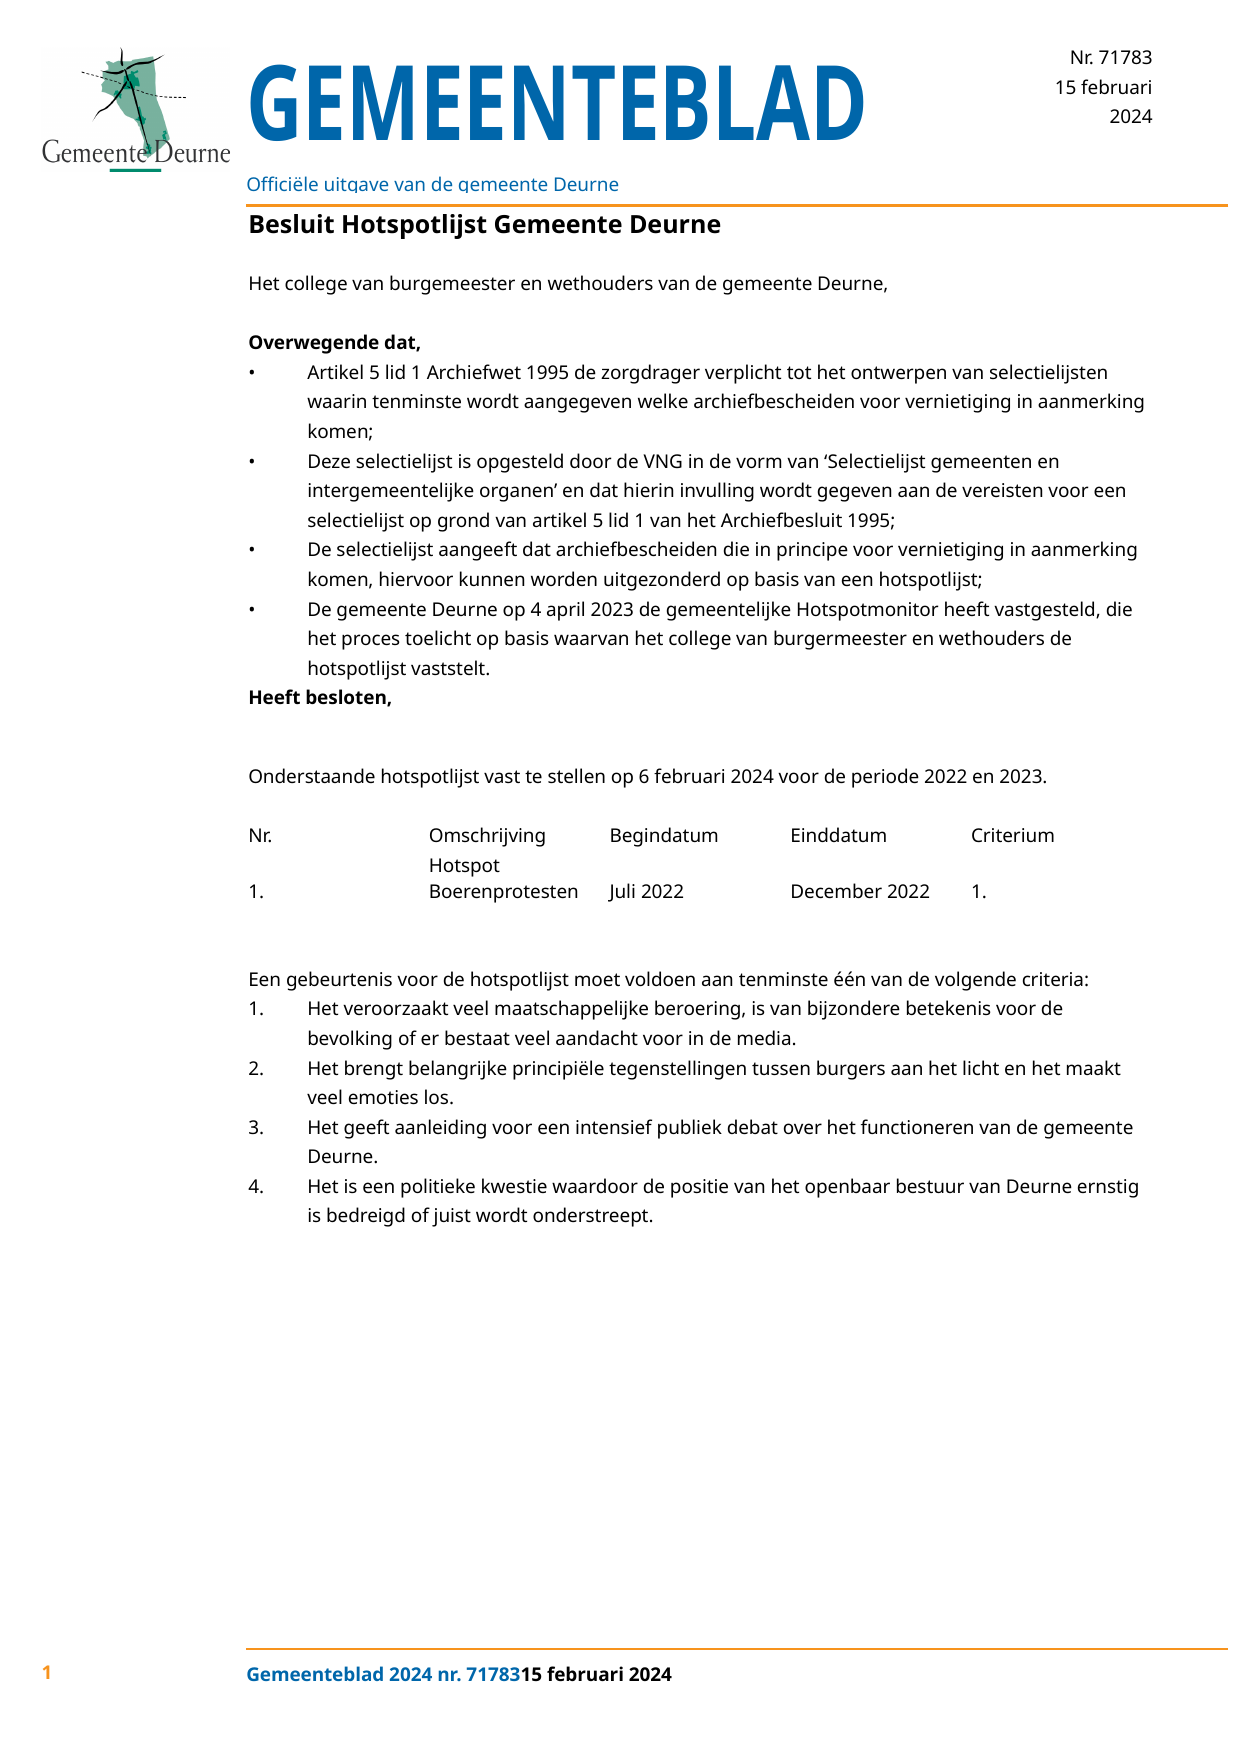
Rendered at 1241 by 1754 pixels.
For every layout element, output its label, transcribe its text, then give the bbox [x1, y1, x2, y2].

table_cell 1. [971, 878, 1152, 904]
list De selectielijst aangeeft dat archiefbescheiden die in principe voor vernietiging in aanmerking komen, hiervoor kunnen worden uitgezonderd op basis van een hotspotlijst; [248, 537, 1152, 592]
text Besluit Hotspotlijst Gemeente Deurne [248, 207, 1152, 241]
text Een gebeurtenis voor de hotspotlijst moet voldoen aan tenminste één van de volgende criteria: [248, 966, 1152, 992]
list Het veroorzaakt veel maatschappelijke beroering, is van bijzondere betekenis voor de bevolking of er bestaat veel aandacht voor in de media. [248, 996, 1152, 1051]
table_cell December 2022 [790, 878, 971, 904]
table_header Omschrijving Hotspot [429, 823, 609, 878]
list Het geeft aanleiding voor een intensief publiek debat over het functioneren van de gemeente Deurne. [248, 1114, 1152, 1169]
table_header Criterium [971, 823, 1152, 878]
table_header Nr. [248, 823, 429, 878]
table_header Begindatum [609, 823, 790, 878]
text Onderstaande hotspotlijst vast te stellen op 6 februari 2024 voor de periode 2022 en 2023. [248, 763, 1152, 789]
picture [41, 47, 231, 172]
text Heeft besloten, [248, 684, 1152, 710]
text Het college van burgemeester en wethouders van de gemeente Deurne, [248, 270, 1152, 296]
list Het brengt belangrijke principiële tegenstellingen tussen burgers aan het licht en het maakt veel emoties los. [248, 1055, 1152, 1110]
table_cell 1. [248, 878, 429, 904]
table_header Einddatum [790, 823, 971, 878]
list Artikel 5 lid 1 Archiefwet 1995 de zorgdrager verplicht tot het ontwerpen van selectielijsten waarin tenminste wordt aangegeven welke archiefbescheiden voor vernietiging in aanmerking komen; [248, 359, 1152, 444]
list Het is een politieke kwestie waardoor de positie van het openbaar bestuur van Deurne ernstig is bedreigd of juist wordt onderstreept. [248, 1173, 1152, 1228]
text Overwegende dat, [248, 329, 1152, 355]
table_cell Juli 2022 [609, 878, 790, 904]
table_cell Boerenprotesten [429, 878, 609, 904]
list Deze selectielijst is opgesteld door de VNG in de vorm van ‘Selectielijst gemeenten en intergemeentelijke organen’ en dat hierin invulling wordt gegeven aan de vereisten voor een selectielijst op grond van artikel 5 lid 1 van het Archiefbesluit 1995; [248, 448, 1152, 533]
list De gemeente Deurne op 4 april 2023 de gemeentelijke Hotspotmonitor heeft vastgesteld, die het proces toelicht op basis waarvan het college van burgermeester en wethouders de hotspotlijst vaststelt. [248, 596, 1152, 681]
